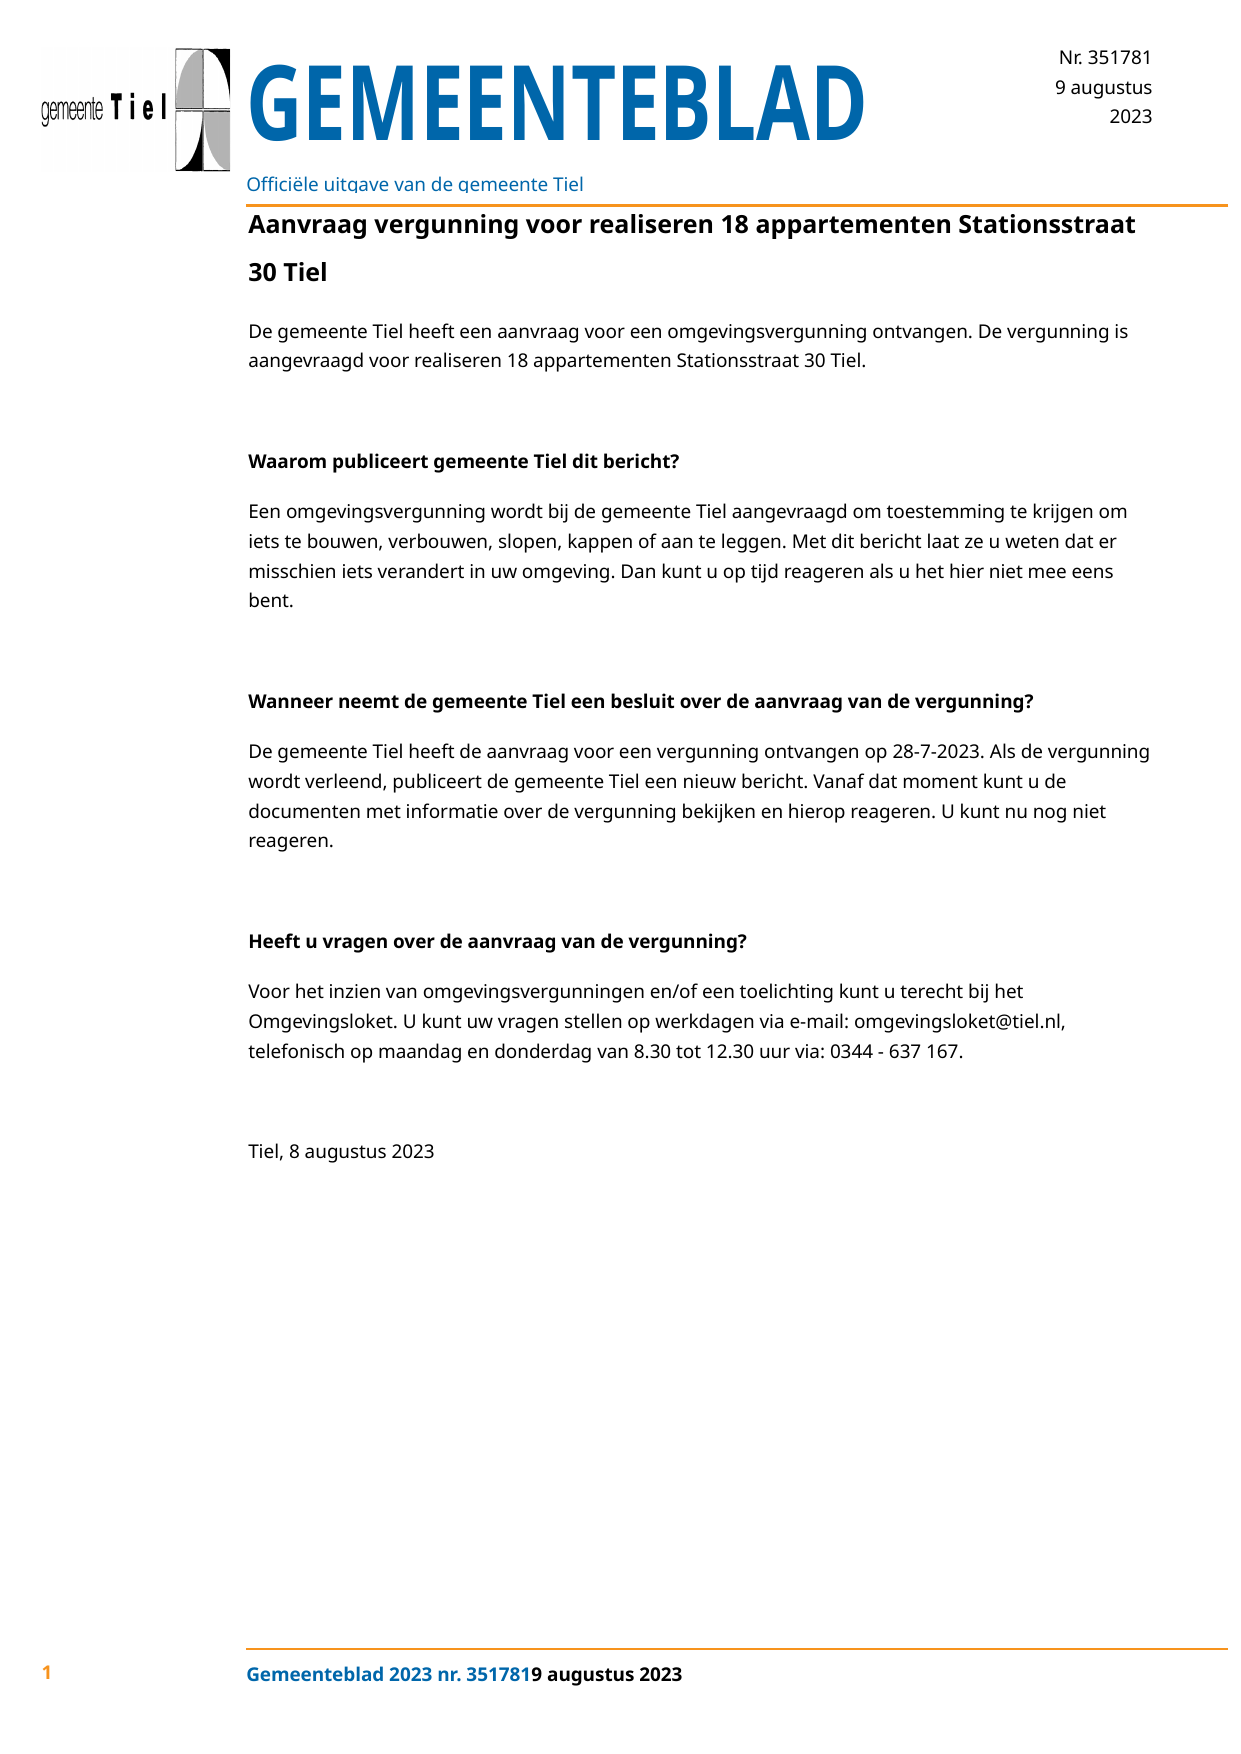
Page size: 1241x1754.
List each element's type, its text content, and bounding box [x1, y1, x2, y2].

text Een omgevingsvergunning wordt bij de gemeente Tiel aangevraagd om toestemming te krijgen om iets te bouwen, verbouwen, slopen, kappen of aan te leggen. Met dit bericht laat ze u weten dat er misschien iets verandert in uw omgeving. Dan kunt u op tijd reageren als u het hier niet mee eens bent. [248, 499, 1152, 613]
text Heeft u vragen over de aanvraag van de vergunning? [248, 928, 1152, 954]
text Wanneer neemt de gemeente Tiel een besluit over de aanvraag van de vergunning? [248, 688, 1152, 714]
text De gemeente Tiel heeft de aanvraag voor een vergunning ontvangen op 28-7-2023. Als de vergunning wordt verleend, publiceert de gemeente Tiel een nieuw bericht. Vanaf dat moment kunt u de documenten met informatie over de vergunning bekijken en hierop reageren. U kunt nu nog niet reageren. [248, 739, 1152, 853]
text De gemeente Tiel heeft een aanvraag voor een omgevingsvergunning ontvangen. De vergunning is aangevraagd voor realiseren 18 appartementen Stationsstraat 30 Tiel. [248, 318, 1152, 373]
text Voor het inzien van omgevingsvergunningen en/of een toelichting kunt u terecht bij het Omgevingsloket. U kunt uw vragen stellen op werkdagen via e-mail: omgevingsloket@tiel.nl, telefonisch op maandag en donderdag van 8.30 tot 12.30 uur via: 0344 - 637 167. [248, 979, 1152, 1064]
text Waarom publiceert gemeente Tiel dit bericht? [248, 448, 1152, 474]
picture [41, 47, 231, 172]
text Tiel, 8 augustus 2023 [248, 1139, 1152, 1164]
text Aanvraag vergunning voor realiseren 18 appartementen Stationsstraat 30 Tiel [248, 207, 1152, 288]
